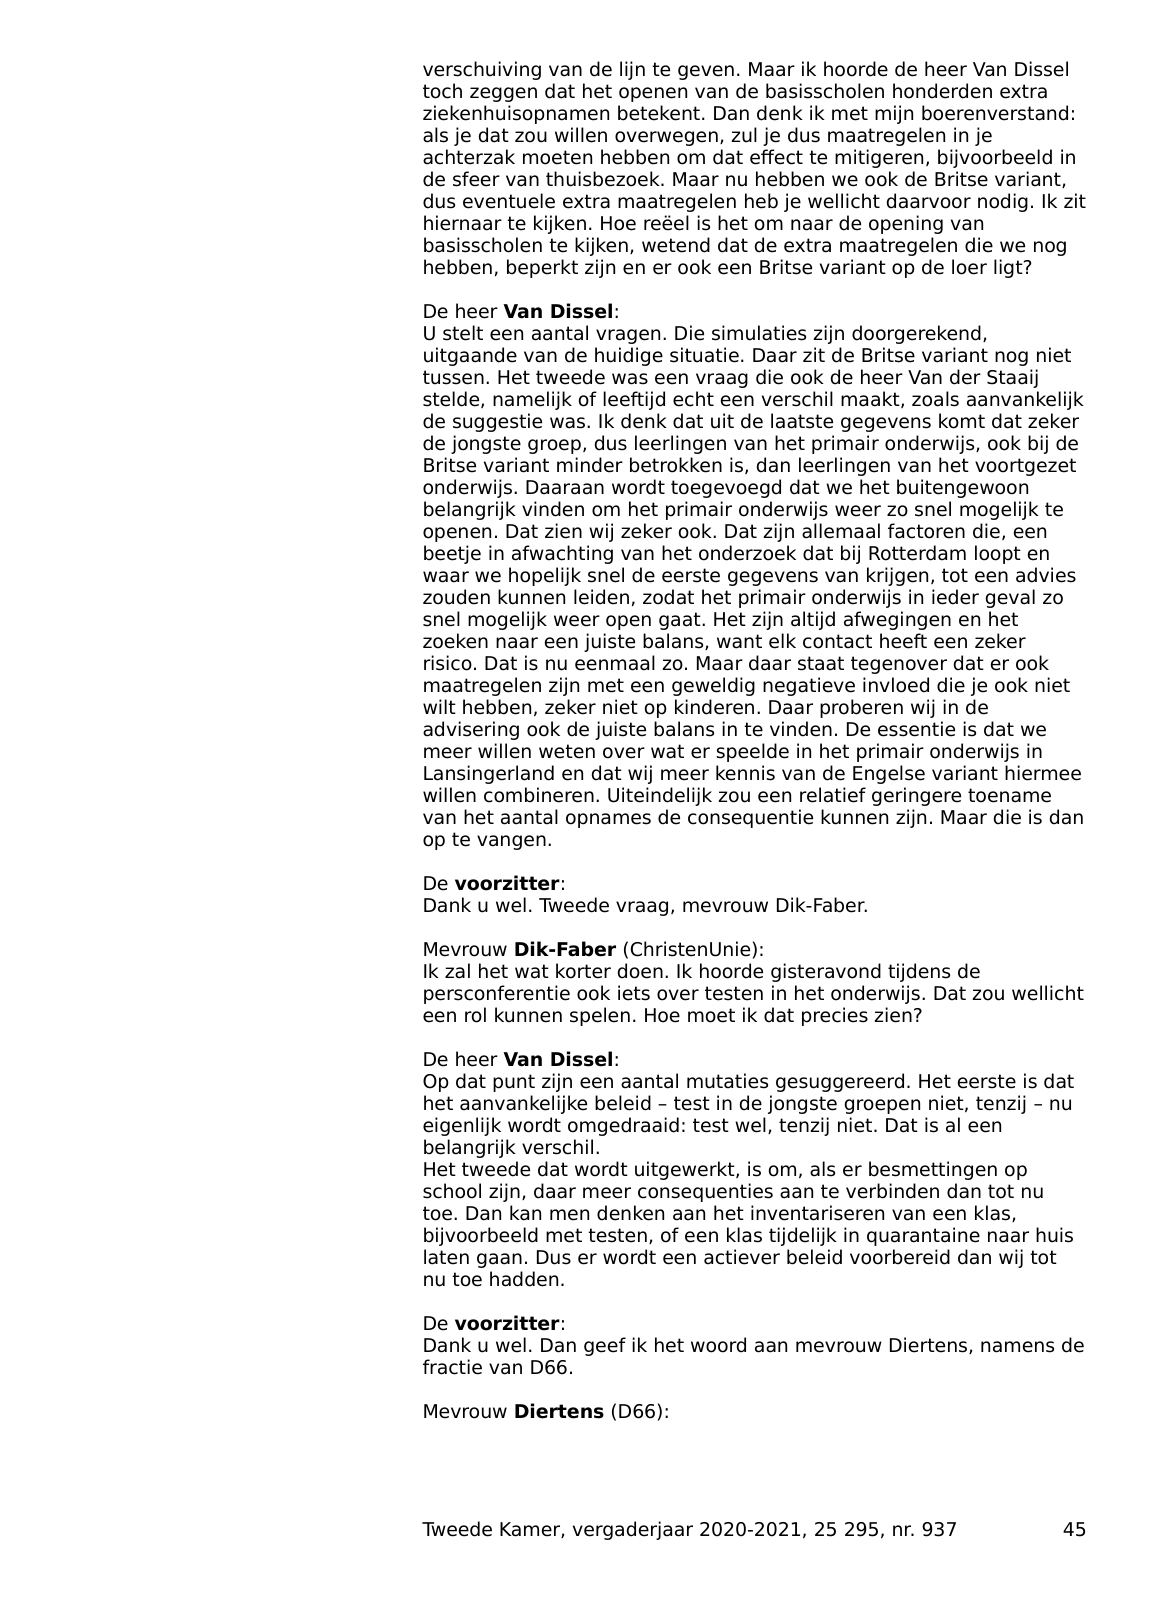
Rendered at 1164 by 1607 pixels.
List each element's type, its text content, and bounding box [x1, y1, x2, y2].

text De heer Van Dissel: [422, 1049, 1087, 1071]
text Ik zal het wat korter doen. Ik hoorde gisteravond tijdens de persconferentie ook iets over testen in het onderwijs. Dat zou wellicht een rol kunnen spelen. Hoe moet ik dat precies zien? [422, 961, 1087, 1027]
text De voorzitter: [422, 1313, 1087, 1335]
text Het tweede dat wordt uitgewerkt, is om, als er besmettingen op school zijn, daar meer consequenties aan te verbinden dan tot nu toe. Dan kan men denken aan het inventariseren van een klas, bijvoorbeeld met testen, of een klas tijdelijk in quarantaine naar huis laten gaan. Dus er wordt een actiever beleid voorbereid dan wij tot nu toe hadden. [422, 1159, 1087, 1291]
text De voorzitter: [422, 873, 1087, 895]
text Dank u wel. Dan geef ik het woord aan mevrouw Diertens, namens de fractie van D66. [422, 1335, 1087, 1379]
text Dank u wel. Tweede vraag, mevrouw Dik-Faber. [422, 895, 1087, 917]
text De heer Van Dissel: [422, 301, 1087, 323]
text Mevrouw Diertens (D66): [422, 1401, 1087, 1423]
text Op dat punt zijn een aantal mutaties gesuggereerd. Het eerste is dat het aanvankelijke beleid – test in de jongste groepen niet, tenzij – nu eigenlijk wordt omgedraaid: test wel, tenzij niet. Dat is al een belangrijk verschil. [422, 1071, 1087, 1159]
text Mevrouw Dik-Faber (ChristenUnie): [422, 939, 1087, 961]
text verschuiving van de lijn te geven. Maar ik hoorde de heer Van Dissel toch zeggen dat het openen van de basisscholen honderden extra ziekenhuisopnamen betekent. Dan denk ik met mijn boerenverstand: als je dat zou willen overwegen, zul je dus maatregelen in je achterzak moeten hebben om dat effect te mitigeren, bijvoorbeeld in de sfeer van thuisbezoek. Maar nu hebben we ook de Britse variant, dus eventuele extra maatregelen heb je wellicht daarvoor nodig. Ik zit hiernaar te kijken. Hoe reëel is het om naar de opening van basisscholen te kijken, wetend dat de extra maatregelen die we nog hebben, beperkt zijn en er ook een Britse variant op de loer ligt? [422, 59, 1087, 279]
text U stelt een aantal vragen. Die simulaties zijn doorgerekend, uitgaande van de huidige situatie. Daar zit de Britse variant nog niet tussen. Het tweede was een vraag die ook de heer Van der Staaij stelde, namelijk of leeftijd echt een verschil maakt, zoals aanvankelijk de suggestie was. Ik denk dat uit de laatste gegevens komt dat zeker de jongste groep, dus leerlingen van het primair onderwijs, ook bij de Britse variant minder betrokken is, dan leerlingen van het voortgezet onderwijs. Daaraan wordt toegevoegd dat we het buitengewoon belangrijk vinden om het primair onderwijs weer zo snel mogelijk te openen. Dat zien wij zeker ook. Dat zijn allemaal factoren die, een beetje in afwachting van het onderzoek dat bij Rotterdam loopt en waar we hopelijk snel de eerste gegevens van krijgen, tot een advies zouden kunnen leiden, zodat het primair onderwijs in ieder geval zo snel mogelijk weer open gaat. Het zijn altijd afwegingen en het zoeken naar een juiste balans, want elk contact heeft een zeker risico. Dat is nu eenmaal zo. Maar daar staat tegenover dat er ook maatregelen zijn met een geweldig negatieve invloed die je ook niet wilt hebben, zeker niet op kinderen. Daar proberen wij in de advisering ook de juiste balans in te vinden. De essentie is dat we meer willen weten over wat er speelde in het primair onderwijs in Lansingerland en dat wij meer kennis van de Engelse variant hiermee willen combineren. Uiteindelijk zou een relatief geringere toename van het aantal opnames de consequentie kunnen zijn. Maar die is dan op te vangen. [422, 323, 1087, 851]
